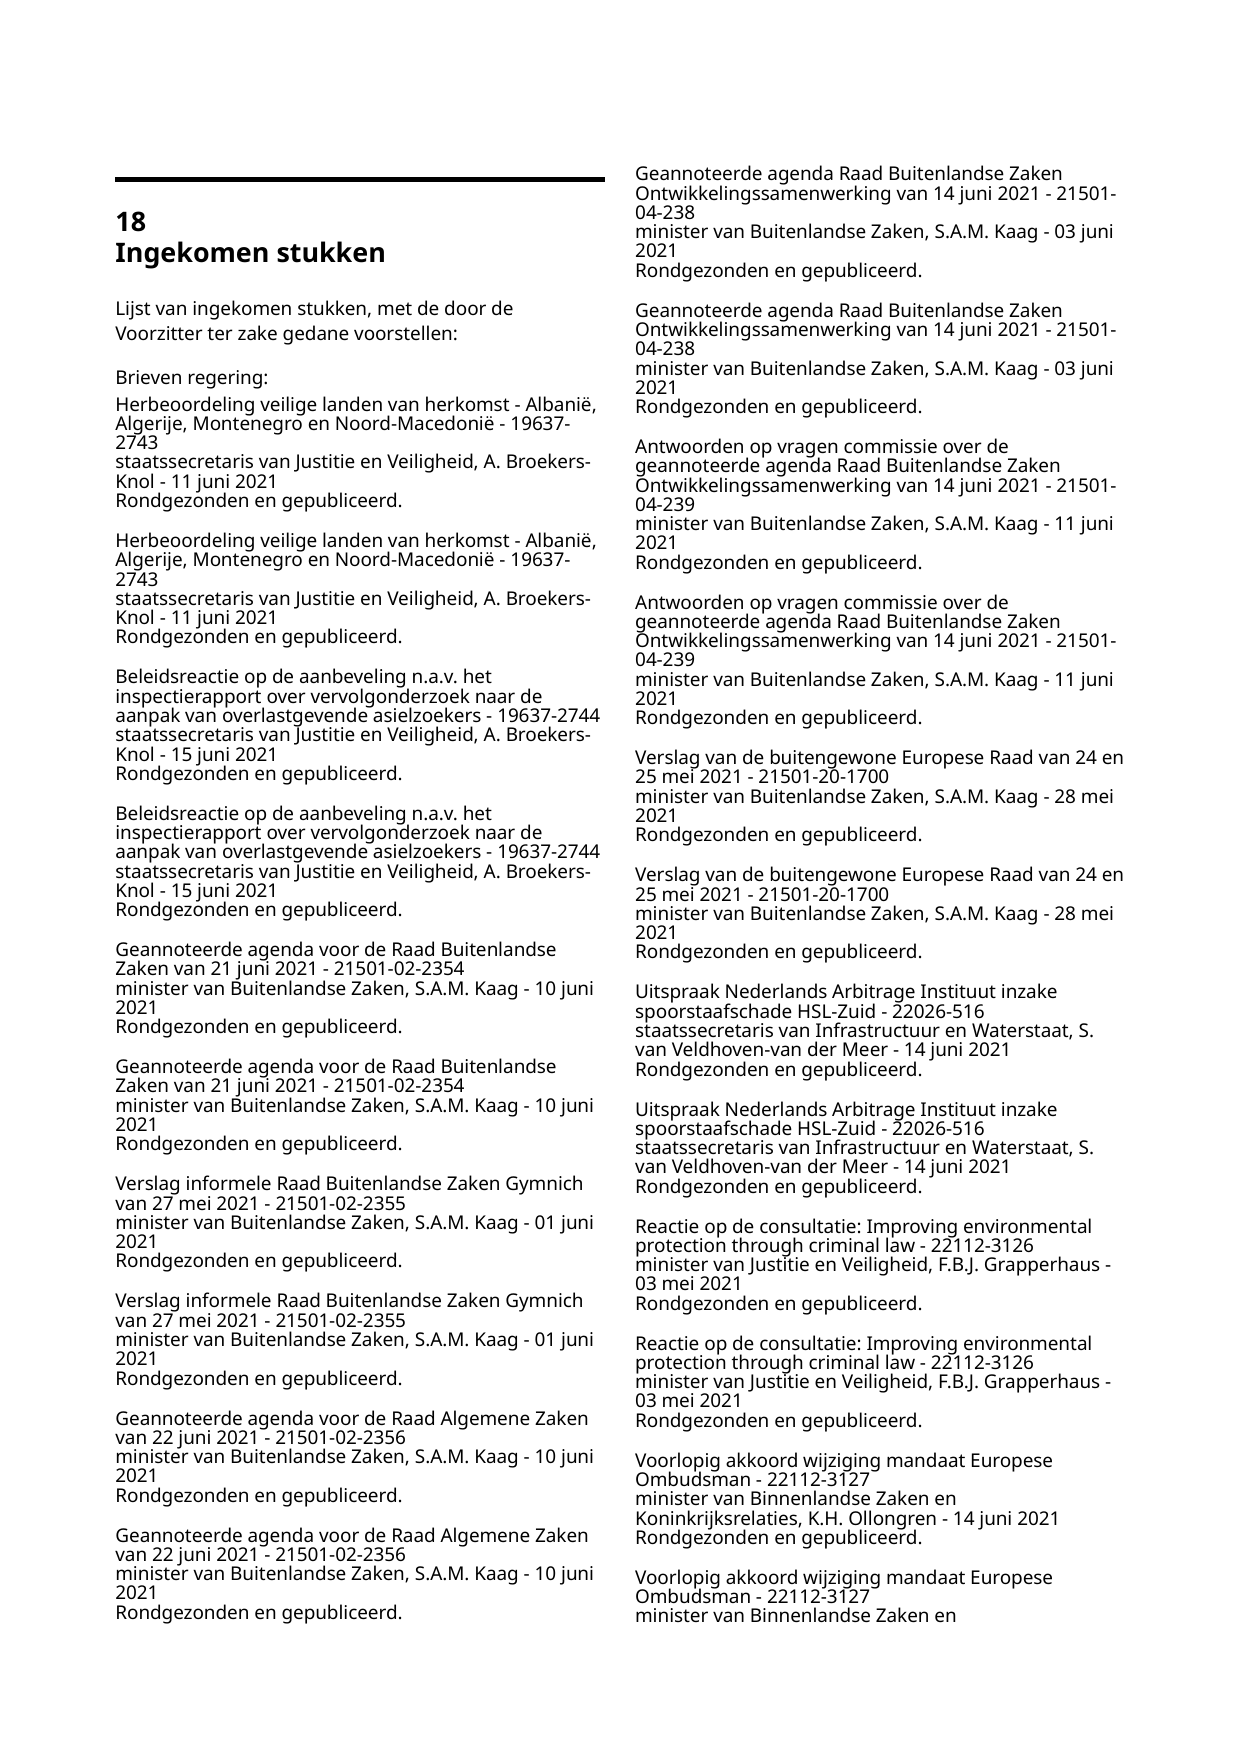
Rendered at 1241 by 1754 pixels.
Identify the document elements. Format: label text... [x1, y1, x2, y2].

text Rondgezonden en gepubliceerd. [115, 765, 605, 784]
text Herbeoordeling veilige landen van herkomst - Albanië, Algerije, Montenegro en Noord-Macedonië - 19637-2743 [115, 396, 605, 453]
text staatssecretaris van Justitie en Veiligheid, A. Broekers-Knol - 11 juni 2021 [115, 453, 605, 492]
text minister van Binnenlandse Zaken en [635, 1607, 1125, 1627]
text Rondgezonden en gepubliceerd. [115, 901, 605, 920]
text Rondgezonden en gepubliceerd. [635, 1178, 1125, 1197]
text Rondgezonden en gepubliceerd. [115, 1604, 605, 1623]
text Rondgezonden en gepubliceerd. [635, 398, 1125, 417]
text staatssecretaris van Justitie en Veiligheid, A. Broekers-Knol - 15 juni 2021 [115, 726, 605, 765]
text Rondgezonden en gepubliceerd. [635, 943, 1125, 963]
text Rondgezonden en gepubliceerd. [635, 554, 1125, 573]
text Rondgezonden en gepubliceerd. [115, 1487, 605, 1506]
text Geannoteerde agenda voor de Raad Algemene Zaken van 22 juni 2021 - 21501-02-2356 [115, 1527, 605, 1565]
text minister van Buitenlandse Zaken, S.A.M. Kaag - 10 juni 2021 [115, 1097, 605, 1135]
text Rondgezonden en gepubliceerd. [635, 262, 1125, 281]
text minister van Buitenlandse Zaken, S.A.M. Kaag - 01 juni 2021 [115, 1331, 605, 1369]
text Geannoteerde agenda voor de Raad Buitenlandse Zaken van 21 juni 2021 - 21501-02-2354 [115, 1058, 605, 1097]
text Rondgezonden en gepubliceerd. [635, 709, 1125, 728]
text Rondgezonden en gepubliceerd. [635, 1412, 1125, 1431]
text Verslag van de buitengewone Europese Raad van 24 en 25 mei 2021 - 21501-20-1700 [635, 749, 1125, 788]
text Reactie op de consultatie: Improving environmental protection through criminal law - 22112-3126 [635, 1335, 1125, 1373]
text Lijst van ingekomen stukken, met de door de Voorzitter ter zake gedane voorstellen: [115, 295, 605, 346]
text Geannoteerde agenda Raad Buitenlandse Zaken Ontwikkelingssamenwerking van 14 juni 2021 - 21501-04-238 [635, 165, 1125, 223]
text Rondgezonden en gepubliceerd. [635, 1295, 1125, 1314]
text Rondgezonden en gepubliceerd. [635, 1529, 1125, 1548]
text Verslag informele Raad Buitenlandse Zaken Gymnich van 27 mei 2021 - 21501-02-2355 [115, 1292, 605, 1331]
text minister van Buitenlandse Zaken, S.A.M. Kaag - 11 juni 2021 [635, 515, 1125, 554]
text Geannoteerde agenda voor de Raad Algemene Zaken van 22 juni 2021 - 21501-02-2356 [115, 1409, 605, 1448]
text 18 [115, 203, 605, 239]
text minister van Buitenlandse Zaken, S.A.M. Kaag - 10 juni 2021 [115, 1448, 605, 1487]
text Beleidsreactie op de aanbeveling n.a.v. het inspectierapport over vervolgonderzoek naar de aanpak van overlastgevende asielzoekers - 19637-2744 [115, 805, 605, 863]
text Herbeoordeling veilige landen van herkomst - Albanië, Algerije, Montenegro en Noord-Macedonië - 19637-2743 [115, 532, 605, 590]
text Rondgezonden en gepubliceerd. [635, 826, 1125, 846]
text staatssecretaris van Infrastructuur en Waterstaat, S. van Veldhoven-van der Meer - 14 juni 2021 [635, 1139, 1125, 1178]
text Verslag informele Raad Buitenlandse Zaken Gymnich van 27 mei 2021 - 21501-02-2355 [115, 1175, 605, 1214]
text Rondgezonden en gepubliceerd. [115, 1369, 605, 1389]
text staatssecretaris van Justitie en Veiligheid, A. Broekers-Knol - 15 juni 2021 [115, 863, 605, 901]
text minister van Buitenlandse Zaken, S.A.M. Kaag - 28 mei 2021 [635, 905, 1125, 943]
text minister van Binnenlandse Zaken en Koninkrijksrelaties, K.H. Ollongren - 14 juni 2021 [635, 1490, 1125, 1529]
text Brieven regering: [115, 364, 605, 390]
text Geannoteerde agenda voor de Raad Buitenlandse Zaken van 21 juni 2021 - 21501-02-2354 [115, 941, 605, 980]
text Rondgezonden en gepubliceerd. [115, 492, 605, 511]
text minister van Buitenlandse Zaken, S.A.M. Kaag - 01 juni 2021 [115, 1214, 605, 1252]
text Ingekomen stukken [115, 239, 605, 283]
text Uitspraak Nederlands Arbitrage Instituut inzake spoorstaafschade HSL-Zuid - 22026-516 [635, 1101, 1125, 1139]
text Rondgezonden en gepubliceerd. [115, 1018, 605, 1037]
text minister van Buitenlandse Zaken, S.A.M. Kaag - 10 juni 2021 [115, 1565, 605, 1604]
text Uitspraak Nederlands Arbitrage Instituut inzake spoorstaafschade HSL-Zuid - 22026-516 [635, 983, 1125, 1022]
text minister van Buitenlandse Zaken, S.A.M. Kaag - 28 mei 2021 [635, 788, 1125, 826]
text minister van Buitenlandse Zaken, S.A.M. Kaag - 10 juni 2021 [115, 980, 605, 1018]
text Beleidsreactie op de aanbeveling n.a.v. het inspectierapport over vervolgonderzoek naar de aanpak van overlastgevende asielzoekers - 19637-2744 [115, 668, 605, 726]
text Geannoteerde agenda Raad Buitenlandse Zaken Ontwikkelingssamenwerking van 14 juni 2021 - 21501-04-238 [635, 302, 1125, 359]
text minister van Justitie en Veiligheid, F.B.J. Grapperhaus - 03 mei 2021 [635, 1256, 1125, 1295]
text minister van Justitie en Veiligheid, F.B.J. Grapperhaus - 03 mei 2021 [635, 1373, 1125, 1412]
text Voorlopig akkoord wijziging mandaat Europese Ombudsman - 22112-3127 [635, 1569, 1125, 1607]
text Rondgezonden en gepubliceerd. [115, 628, 605, 648]
text Rondgezonden en gepubliceerd. [115, 1135, 605, 1154]
text minister van Buitenlandse Zaken, S.A.M. Kaag - 03 juni 2021 [635, 223, 1125, 262]
text Reactie op de consultatie: Improving environmental protection through criminal law - 22112-3126 [635, 1218, 1125, 1256]
text Verslag van de buitengewone Europese Raad van 24 en 25 mei 2021 - 21501-20-1700 [635, 866, 1125, 905]
text staatssecretaris van Infrastructuur en Waterstaat, S. van Veldhoven-van der Meer - 14 juni 2021 [635, 1022, 1125, 1061]
text Voorlopig akkoord wijziging mandaat Europese Ombudsman - 22112-3127 [635, 1452, 1125, 1490]
text staatssecretaris van Justitie en Veiligheid, A. Broekers-Knol - 11 juni 2021 [115, 590, 605, 628]
text minister van Buitenlandse Zaken, S.A.M. Kaag - 03 juni 2021 [635, 359, 1125, 398]
text Antwoorden op vragen commissie over de geannoteerde agenda Raad Buitenlandse Zaken Ontwikkelingssamenwerking van 14 juni 2021 - 21501-04-239 [635, 594, 1125, 671]
text Rondgezonden en gepubliceerd. [635, 1061, 1125, 1080]
text minister van Buitenlandse Zaken, S.A.M. Kaag - 11 juni 2021 [635, 671, 1125, 709]
text Rondgezonden en gepubliceerd. [115, 1252, 605, 1272]
text Antwoorden op vragen commissie over de geannoteerde agenda Raad Buitenlandse Zaken Ontwikkelingssamenwerking van 14 juni 2021 - 21501-04-239 [635, 438, 1125, 515]
